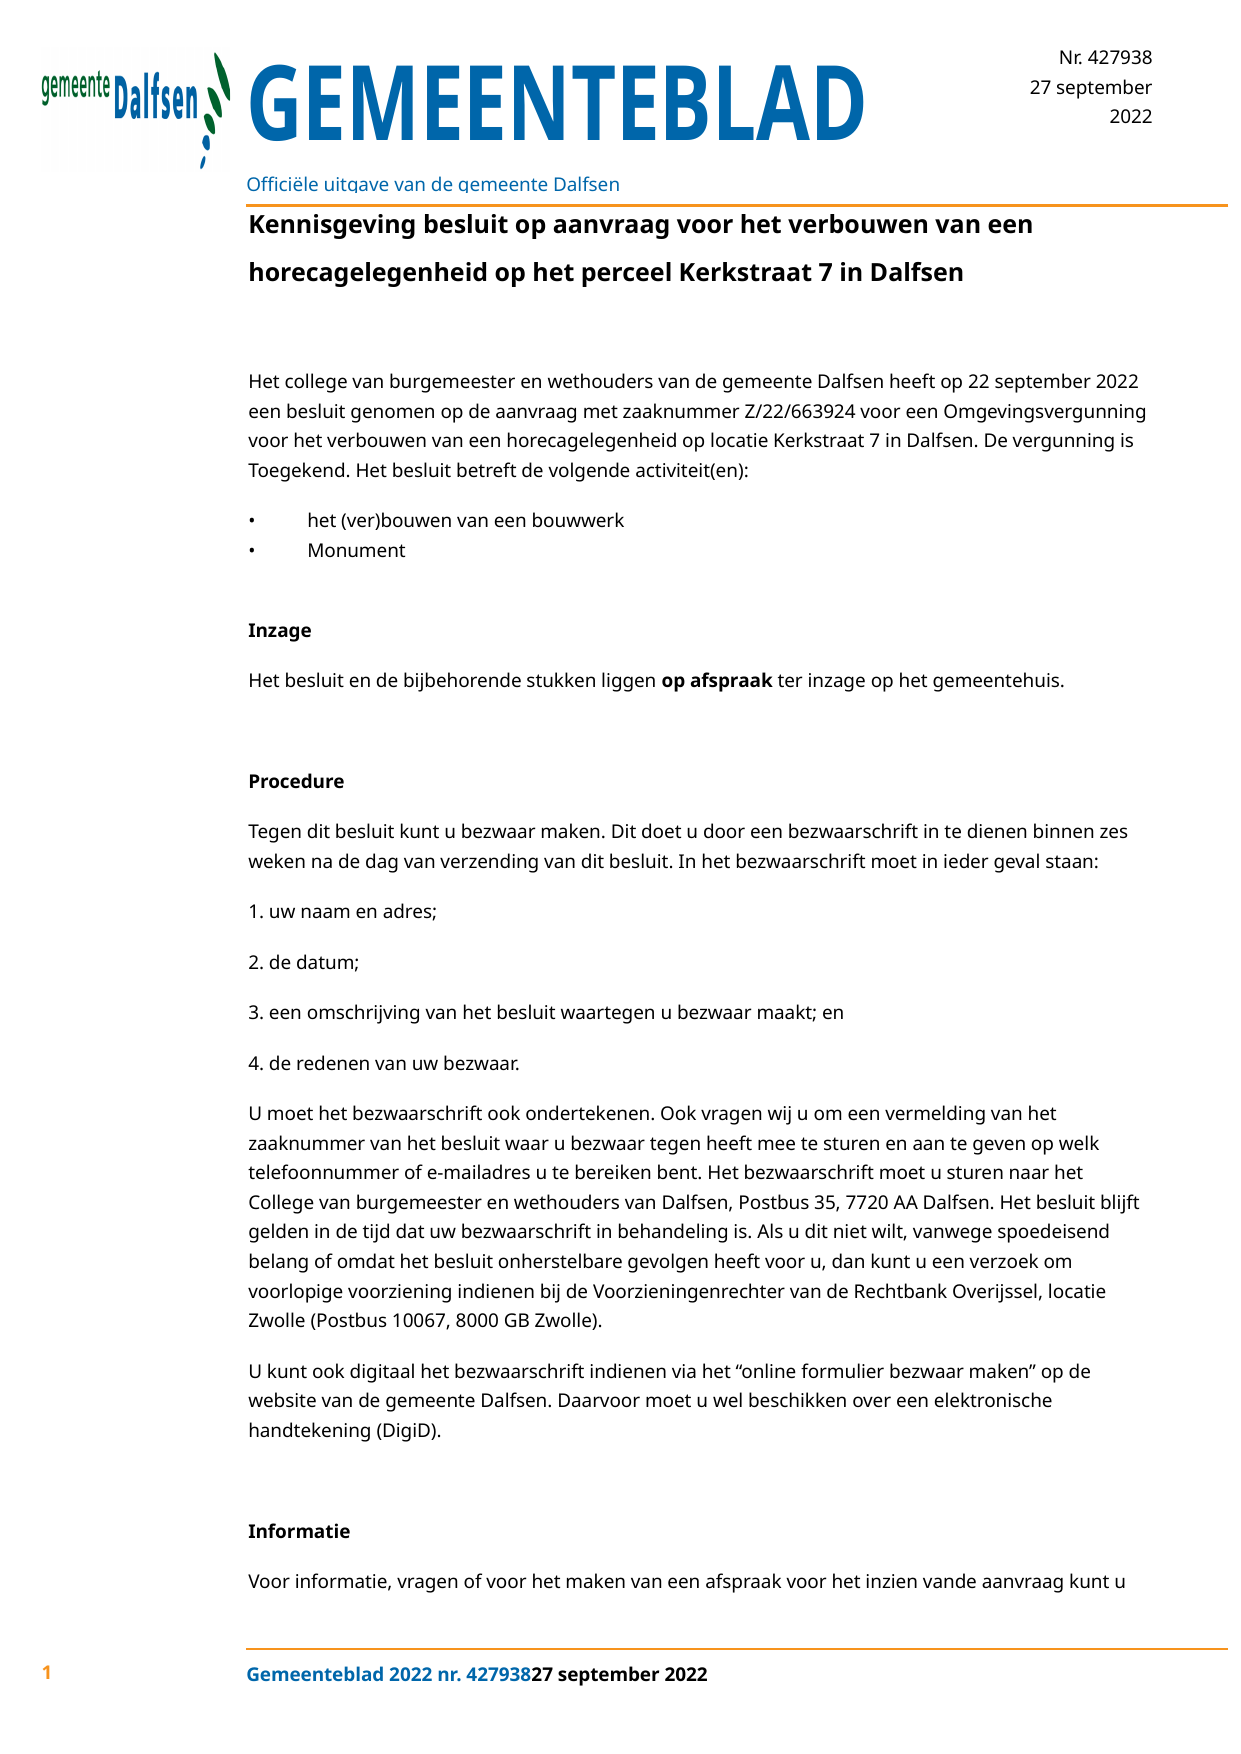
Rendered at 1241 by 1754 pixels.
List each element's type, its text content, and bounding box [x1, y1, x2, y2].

text U moet het bezwaarschrift ook ondertekenen. Ook vragen wij u om een vermelding van het zaaknummer van het besluit waar u bezwaar tegen heeft mee te sturen en aan te geven op welk telefoonnummer of e-mailadres u te bereiken bent. Het bezwaarschrift moet u sturen naar het College van burgemeester en wethouders van Dalfsen, Postbus 35, 7720 AA Dalfsen. Het besluit blijft gelden in de tijd dat uw bezwaarschrift in behandeling is. Als u dit niet wilt, vanwege spoedeisend belang of omdat het besluit onherstelbare gevolgen heeft voor u, dan kunt u een verzoek om voorlopige voorziening indienen bij de Voorzieningenrechter van de Rechtbank Overijssel, locatie Zwolle (Postbus 10067, 8000 GB Zwolle). [248, 1100, 1152, 1333]
picture [41, 47, 231, 172]
text 2. de datum; [248, 949, 1152, 975]
text Het besluit en de bijbehorende stukken liggen op afspraak ter inzage op het gemeentehuis. [248, 667, 1152, 693]
text Voor informatie, vragen of voor het maken van een afspraak voor het inzien vande aanvraag kunt u [248, 1568, 1152, 1594]
list Monument [248, 537, 1152, 563]
list het (ver)bouwen van een bouwwerk [248, 507, 1152, 533]
text Tegen dit besluit kunt u bezwaar maken. Dit doet u door een bezwaarschrift in te dienen binnen zes weken na de dag van verzending van dit besluit. In het bezwaarschrift moet in ieder geval staan: [248, 819, 1152, 874]
text U kunt ook digitaal het bezwaarschrift indienen via het “online formulier bezwaar maken” op de website van de gemeente Dalfsen. Daarvoor moet u wel beschikken over een elektronische handtekening (DigiD). [248, 1358, 1152, 1443]
text Inzage [248, 617, 1152, 643]
text 3. een omschrijving van het besluit waartegen u bezwaar maakt; en [248, 999, 1152, 1025]
text 4. de redenen van uw bezwaar. [248, 1050, 1152, 1076]
text 1. uw naam en adres; [248, 899, 1152, 924]
text Het college van burgemeester en wethouders van de gemeente Dalfsen heeft op 22 september 2022 een besluit genomen op de aanvraag met zaaknummer Z/22/663924 voor een Omgevingsvergunning voor het verbouwen van een horecagelegenheid op locatie Kerkstraat 7 in Dalfsen. De vergunning is Toegekend. Het besluit betreft de volgende activiteit(en): [248, 368, 1152, 483]
text Kennisgeving besluit op aanvraag voor het verbouwen van een horecagelegenheid op het perceel Kerkstraat 7 in Dalfsen [248, 207, 1152, 288]
text Procedure [248, 768, 1152, 794]
text Informatie [248, 1518, 1152, 1544]
